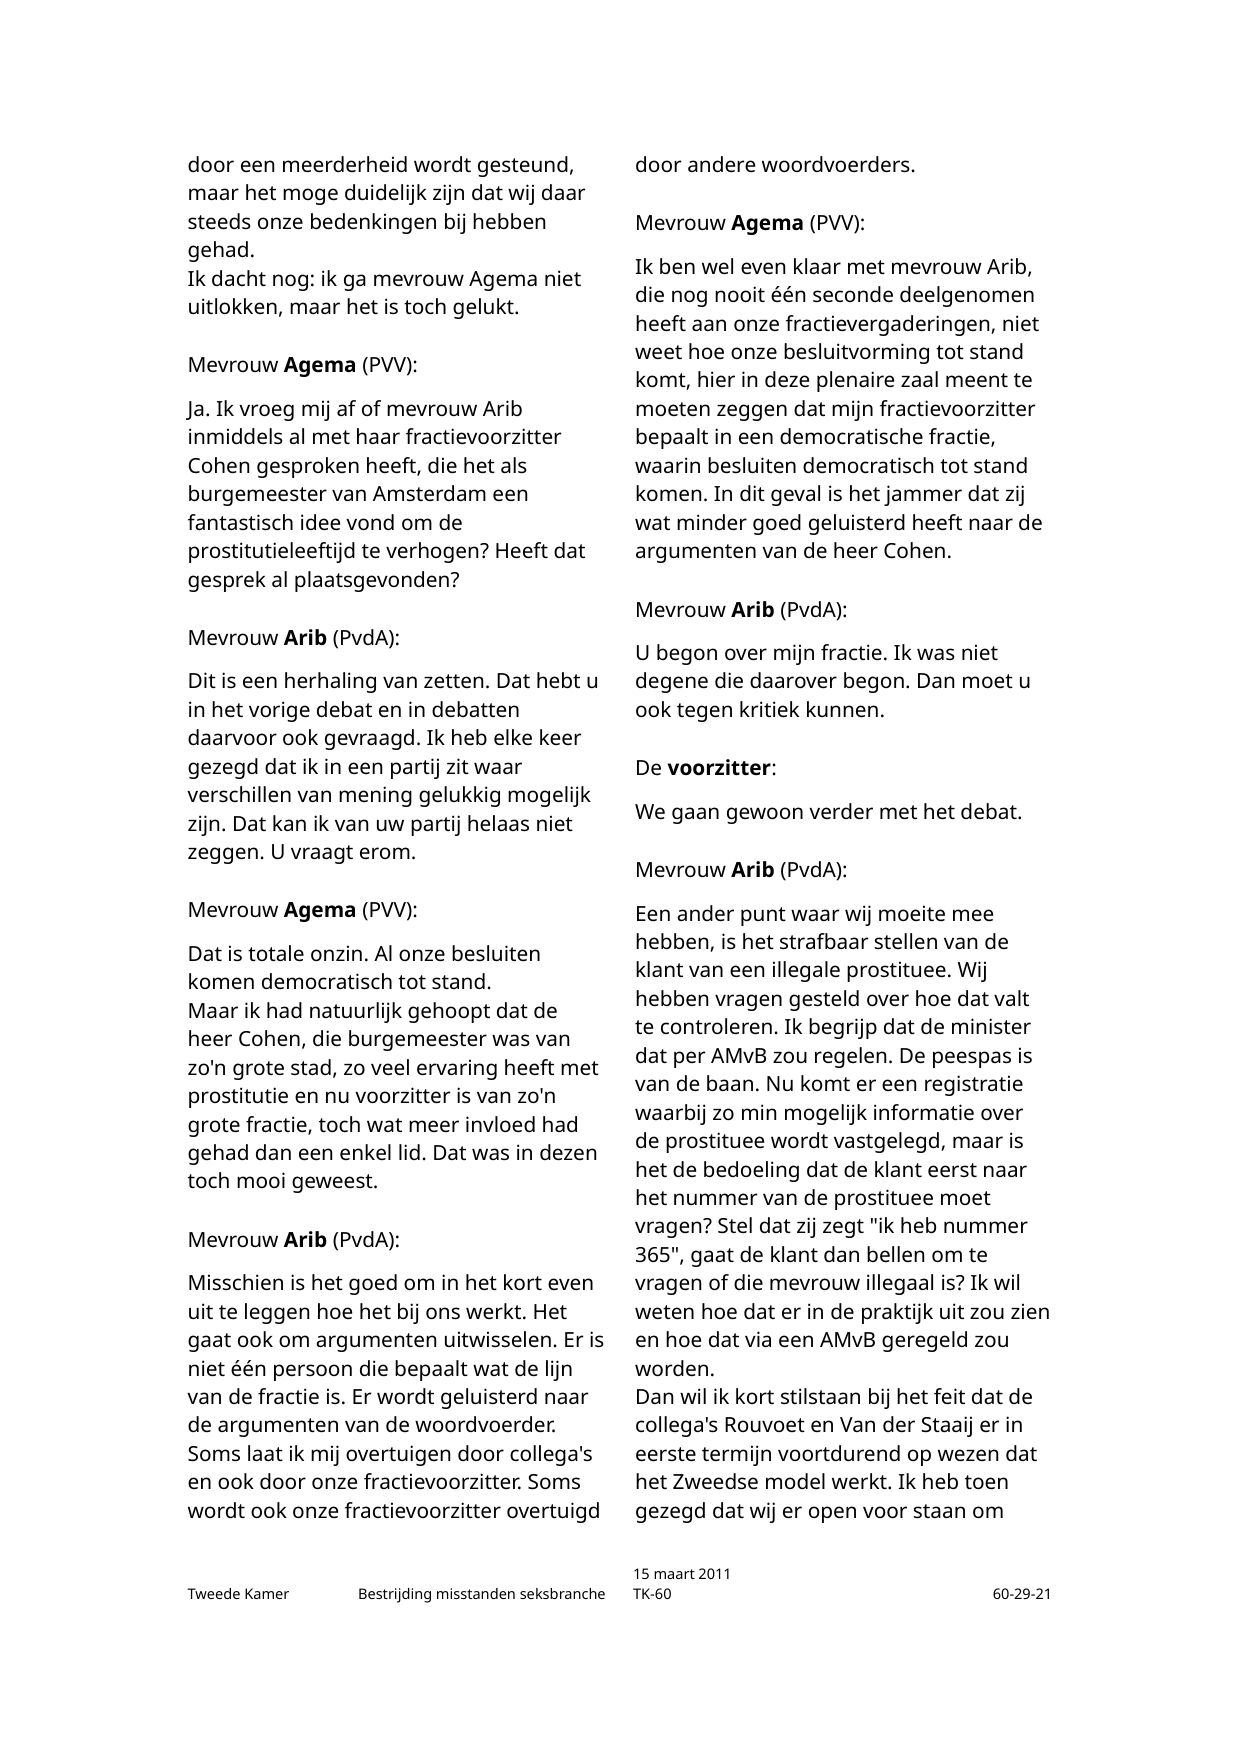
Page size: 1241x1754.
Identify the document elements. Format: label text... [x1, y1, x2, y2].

text Ik dacht nog: ik ga mevrouw Agema niet uitlokken, maar het is toch gelukt. [187, 264, 605, 321]
text Dit is een herhaling van zetten. Dat hebt u in het vorige debat en in debatten daarvoor ook gevraagd. Ik heb elke keer gezegd dat ik in een partij zit waar verschillen van mening gelukkig mogelijk zijn. Dat kan ik van uw partij helaas niet zeggen. U vraagt erom. [187, 667, 605, 866]
text Maar ik had natuurlijk gehoopt dat de heer Cohen, die burgemeester was van zo'n grote stad, zo veel ervaring heeft met prostitutie en nu voorzitter is van zo'n grote fractie, toch wat meer invloed had gehad dan een enkel lid. Dat was in dezen toch mooi geweest. [187, 996, 605, 1195]
text Mevrouw Agema (PVV): [187, 351, 605, 379]
text door andere woordvoerders. [635, 150, 1053, 178]
text Ja. Ik vroeg mij af of mevrouw Arib inmiddels al met haar fractievoorzitter Cohen gesproken heeft, die het als burgemeester van Amsterdam een fantastisch idee vond om de prostitutieleeftijd te verhogen? Heeft dat gesprek al plaatsgevonden? [187, 394, 605, 593]
text Een ander punt waar wij moeite mee hebben, is het strafbaar stellen van de klant van een illegale prostituee. Wij hebben vragen gesteld over hoe dat valt te controleren. Ik begrijp dat de minister dat per AMvB zou regelen. De peespas is van de baan. Nu komt er een registratie waarbij zo min mogelijk informatie over de prostituee wordt vastgelegd, maar is het de bedoeling dat de klant eerst naar het nummer van de prostituee moet vragen? Stel dat zij zegt "ik heb nummer 365", gaat de klant dan bellen om te vragen of die mevrouw illegaal is? Ik wil weten hoe dat er in de praktijk uit zou zien en hoe dat via een AMvB geregeld zou worden. [635, 899, 1053, 1382]
text Ik ben wel even klaar met mevrouw Arib, die nog nooit één seconde deelgenomen heeft aan onze fractievergaderingen, niet weet hoe onze besluitvorming tot stand komt, hier in deze plenaire zaal meent te moeten zeggen dat mijn fractievoorzitter bepaalt in een democratische fractie, waarin besluiten democratisch tot stand komen. In dit geval is het jammer dat zij wat minder goed geluisterd heeft naar de argumenten van de heer Cohen. [635, 252, 1053, 565]
text Mevrouw Arib (PvdA): [635, 595, 1053, 623]
text Mevrouw Arib (PvdA): [187, 623, 605, 652]
text Mevrouw Agema (PVV): [635, 208, 1053, 237]
text Mevrouw Arib (PvdA): [635, 855, 1053, 884]
text De voorzitter: [635, 753, 1053, 782]
text door een meerderheid wordt gesteund, maar het moge duidelijk zijn dat wij daar steeds onze bedenkingen bij hebben gehad. [187, 150, 605, 264]
text Dan wil ik kort stilstaan bij het feit dat de collega's Rouvoet en Van der Staaij er in eerste termijn voortdurend op wezen dat het Zweedse model werkt. Ik heb toen gezegd dat wij er open voor staan om [635, 1382, 1053, 1524]
text Dat is totale onzin. Al onze besluiten komen democratisch tot stand. [187, 939, 605, 996]
text U begon over mijn fractie. Ik was niet degene die daarover begon. Dan moet u ook tegen kritiek kunnen. [635, 638, 1053, 723]
text Mevrouw Arib (PvdA): [187, 1225, 605, 1253]
text Mevrouw Agema (PVV): [187, 896, 605, 924]
text Misschien is het goed om in het kort even uit te leggen hoe het bij ons werkt. Het gaat ook om argumenten uitwisselen. Er is niet één persoon die bepaalt wat de lijn van de fractie is. Er wordt geluisterd naar de argumenten van de woordvoerder. Soms laat ik mij overtuigen door collega's en ook door onze fractievoorzitter. Soms wordt ook onze fractievoorzitter overtuigd [187, 1268, 605, 1524]
text We gaan gewoon verder met het debat. [635, 797, 1053, 825]
